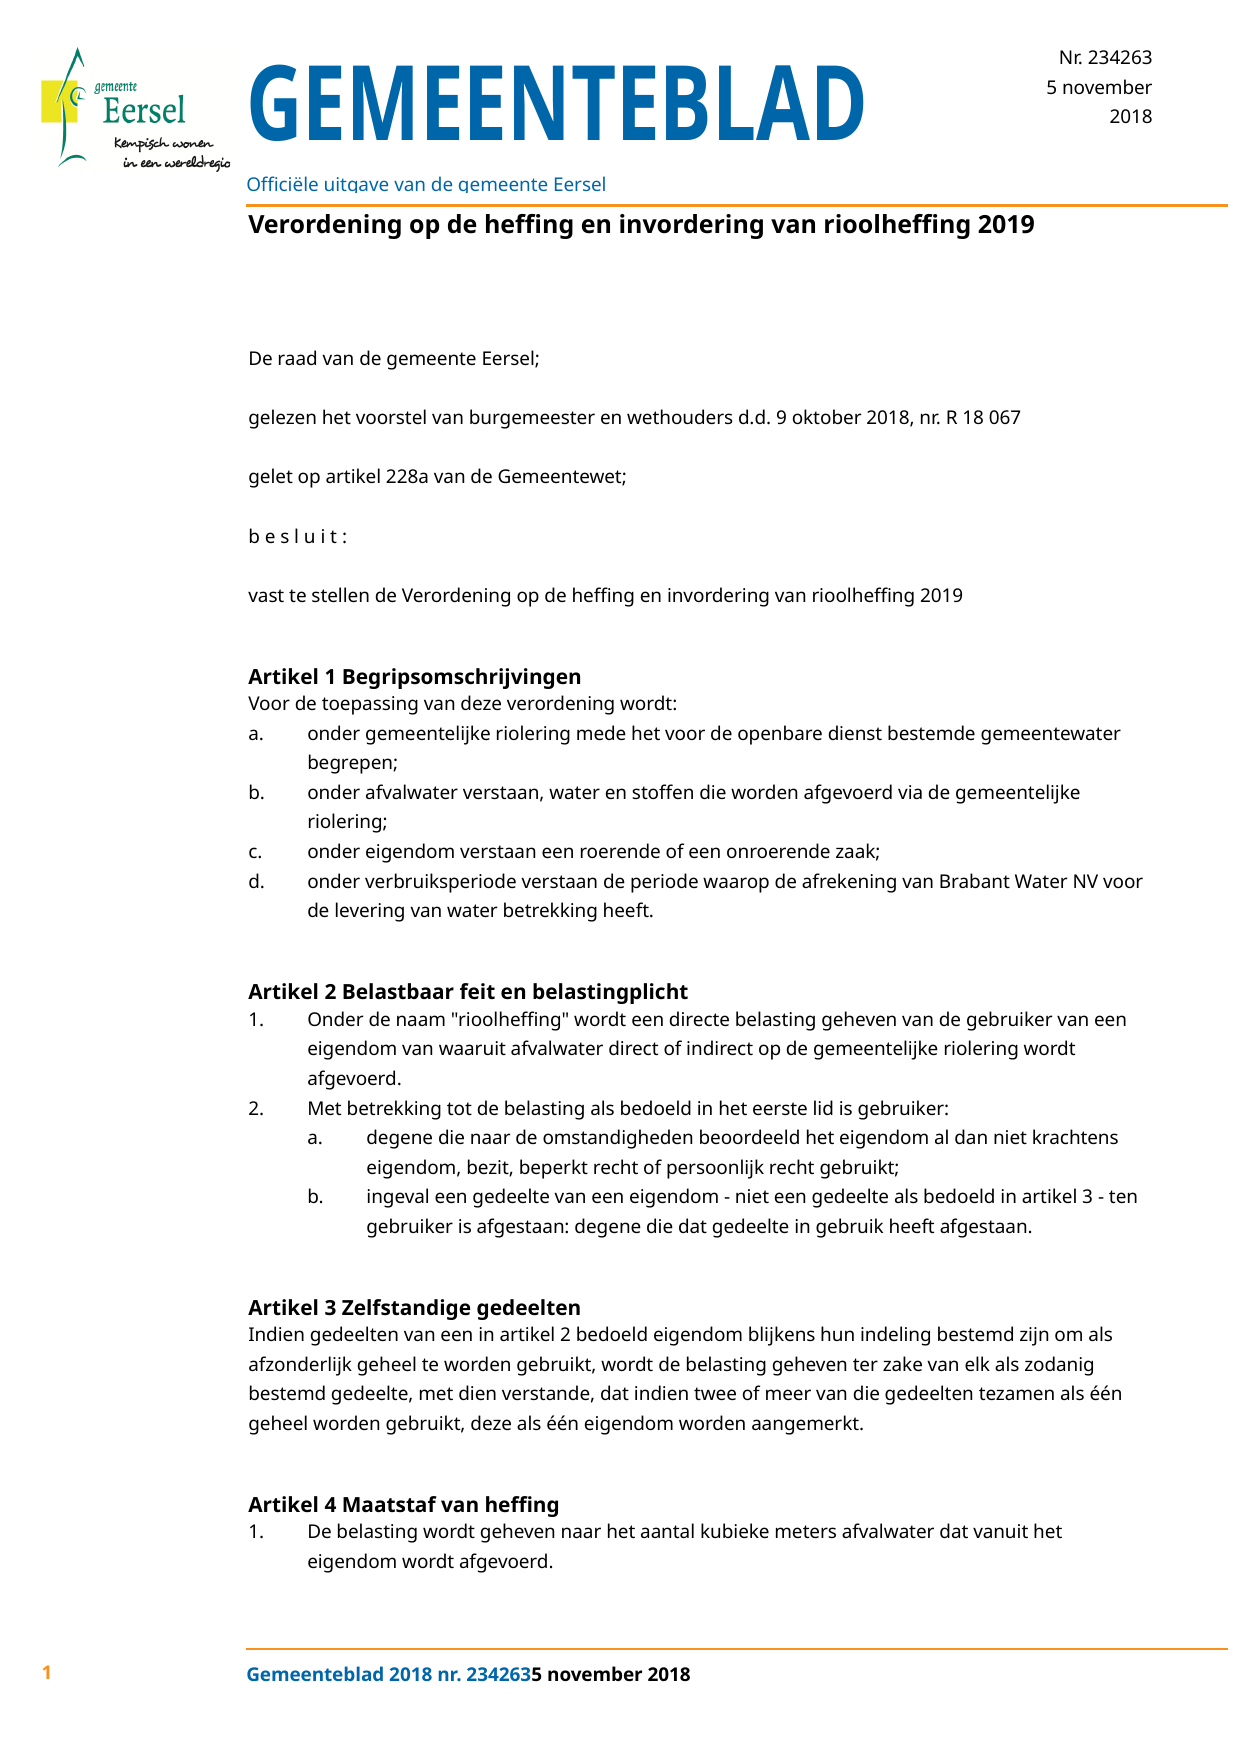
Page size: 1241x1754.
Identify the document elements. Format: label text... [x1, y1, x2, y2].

text Artikel 4 Maatstaf van heffing [248, 1490, 1152, 1519]
list De belasting wordt geheven naar het aantal kubieke meters afvalwater dat vanuit het eigendom wordt afgevoerd. [248, 1519, 1152, 1574]
text gelezen het voorstel van burgemeester en wethouders d.d. 9 oktober 2018, nr. R 18 067 [248, 404, 1152, 430]
text De raad van de gemeente Eersel; [248, 345, 1152, 371]
text gelet op artikel 228a van de Gemeentewet; [248, 464, 1152, 489]
text Verordening op de heffing en invordering van rioolheffing 2019 [248, 207, 1152, 241]
list Onder de naam "rioolheffing" wordt een directe belasting geheven van de gebruiker van een eigendom van waaruit afvalwater direct of indirect op de gemeentelijke riolering wordt afgevoerd. [248, 1006, 1152, 1091]
text b e s l u i t : [248, 523, 1152, 548]
list onder gemeentelijke riolering mede het voor de openbare dienst bestemde gemeentewater begrepen; [248, 720, 1152, 775]
picture [41, 47, 231, 172]
list degene die naar de omstandigheden beoordeeld het eigendom al dan niet krachtens eigendom, bezit, beperkt recht of persoonlijk recht gebruikt; [307, 1124, 1152, 1179]
list ingeval een gedeelte van een eigendom - niet een gedeelte als bedoeld in artikel 3 - ten gebruiker is afgestaan: degene die dat gedeelte in gebruik heeft afgestaan. [307, 1183, 1152, 1239]
list Met betrekking tot de belasting als bedoeld in het eerste lid is gebruiker: [248, 1095, 1152, 1120]
list onder afvalwater verstaan, water en stoffen die worden afgevoerd via de gemeentelijke riolering; [248, 779, 1152, 834]
text Artikel 2 Belastbaar feit en belastingplicht [248, 977, 1152, 1006]
text Voor de toepassing van deze verordening wordt: [248, 690, 1152, 716]
text vast te stellen de Verordening op de heffing en invordering van rioolheffing 2019 [248, 582, 1152, 608]
text Indien gedeelten van een in artikel 2 bedoeld eigendom blijkens hun indeling bestemd zijn om als afzonderlijk geheel te worden gebruikt, wordt de belasting geheven ter zake van elk als zodanig bestemd gedeelte, met dien verstande, dat indien twee of meer van die gedeelten tezamen als één geheel worden gebruikt, deze als één eigendom worden aangemerkt. [248, 1321, 1152, 1436]
list onder verbruiksperiode verstaan de periode waarop de afrekening van Brabant Water NV voor de levering van water betrekking heeft. [248, 868, 1152, 923]
text Artikel 1 Begripsomschrijvingen [248, 662, 1152, 690]
text Artikel 3 Zelfstandige gedeelten [248, 1293, 1152, 1321]
list onder eigendom verstaan een roerende of een onroerende zaak; [248, 838, 1152, 864]
